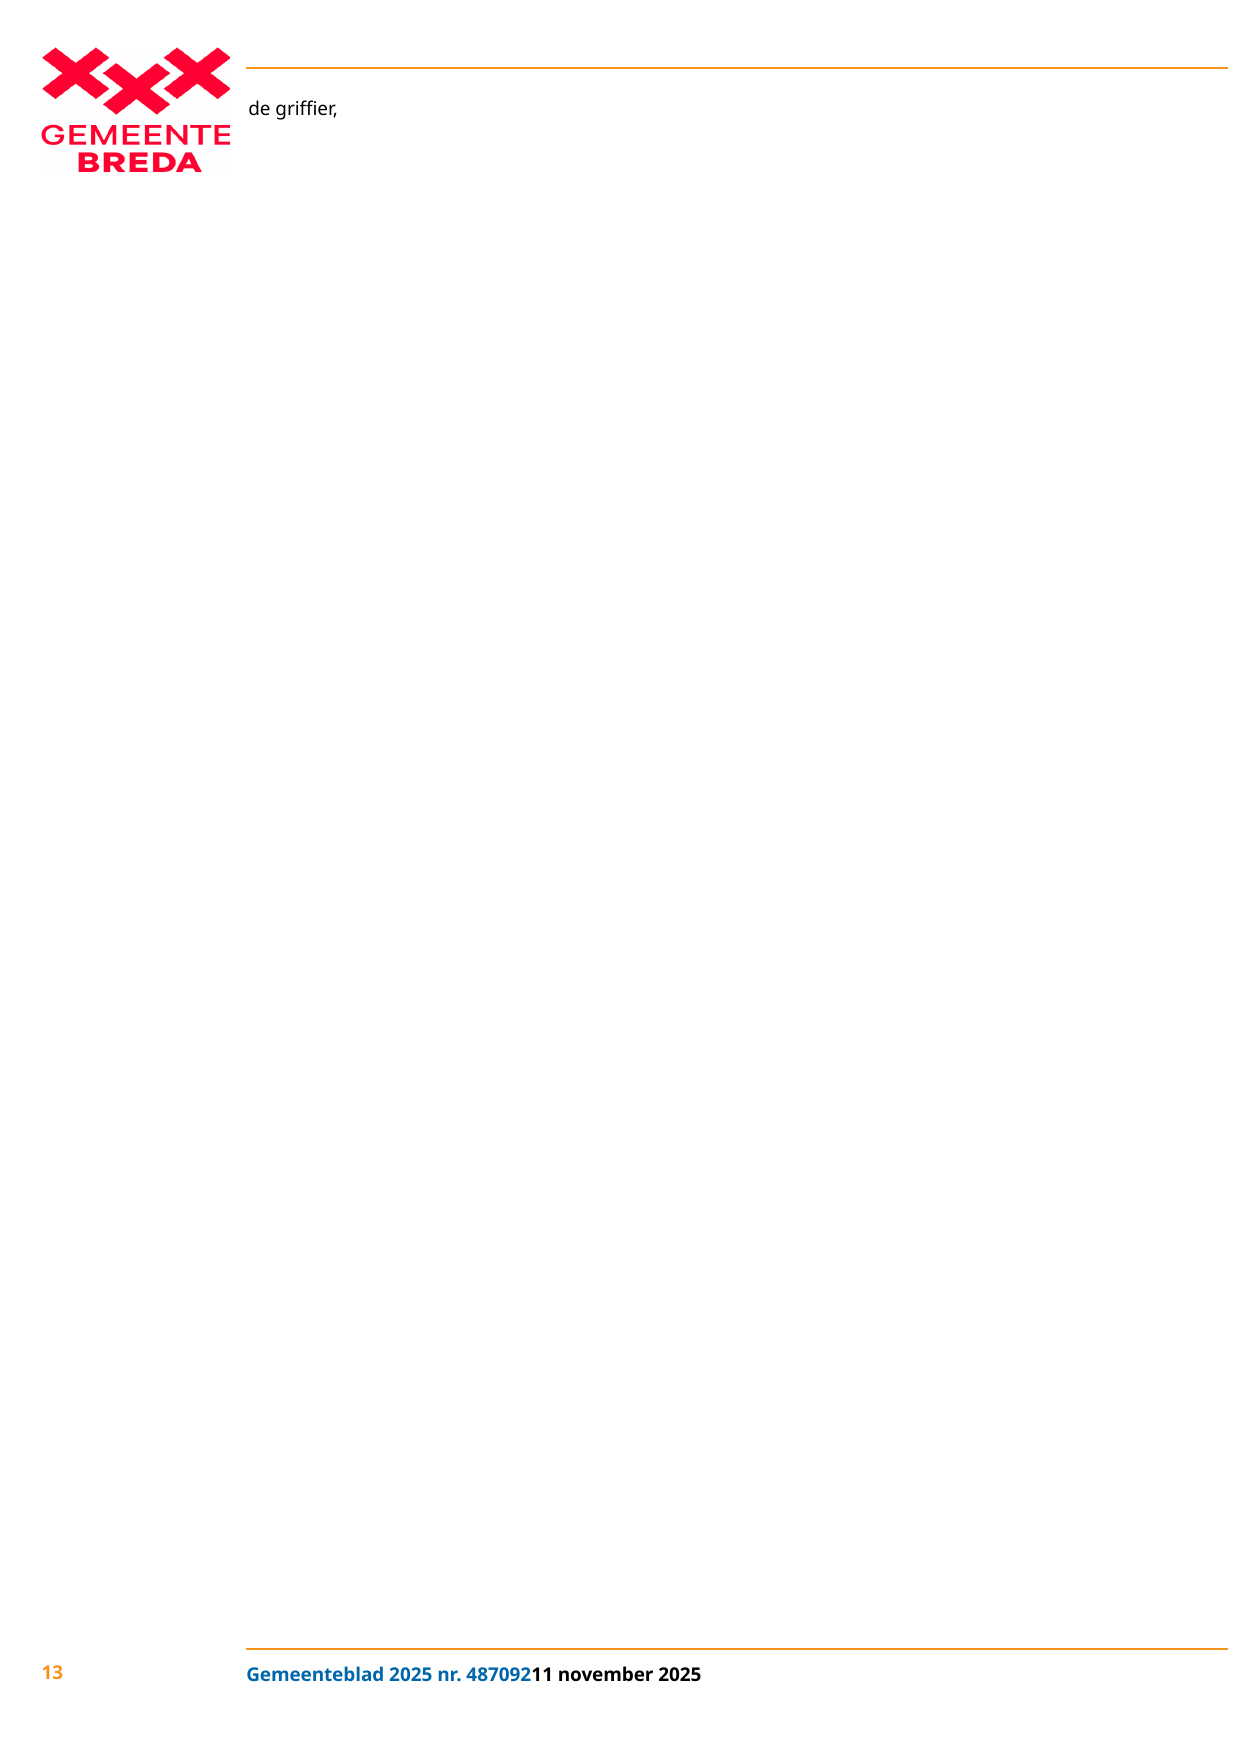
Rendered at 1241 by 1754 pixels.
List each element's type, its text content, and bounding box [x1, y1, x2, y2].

text de griffier, [248, 95, 1152, 121]
picture [41, 47, 231, 172]
